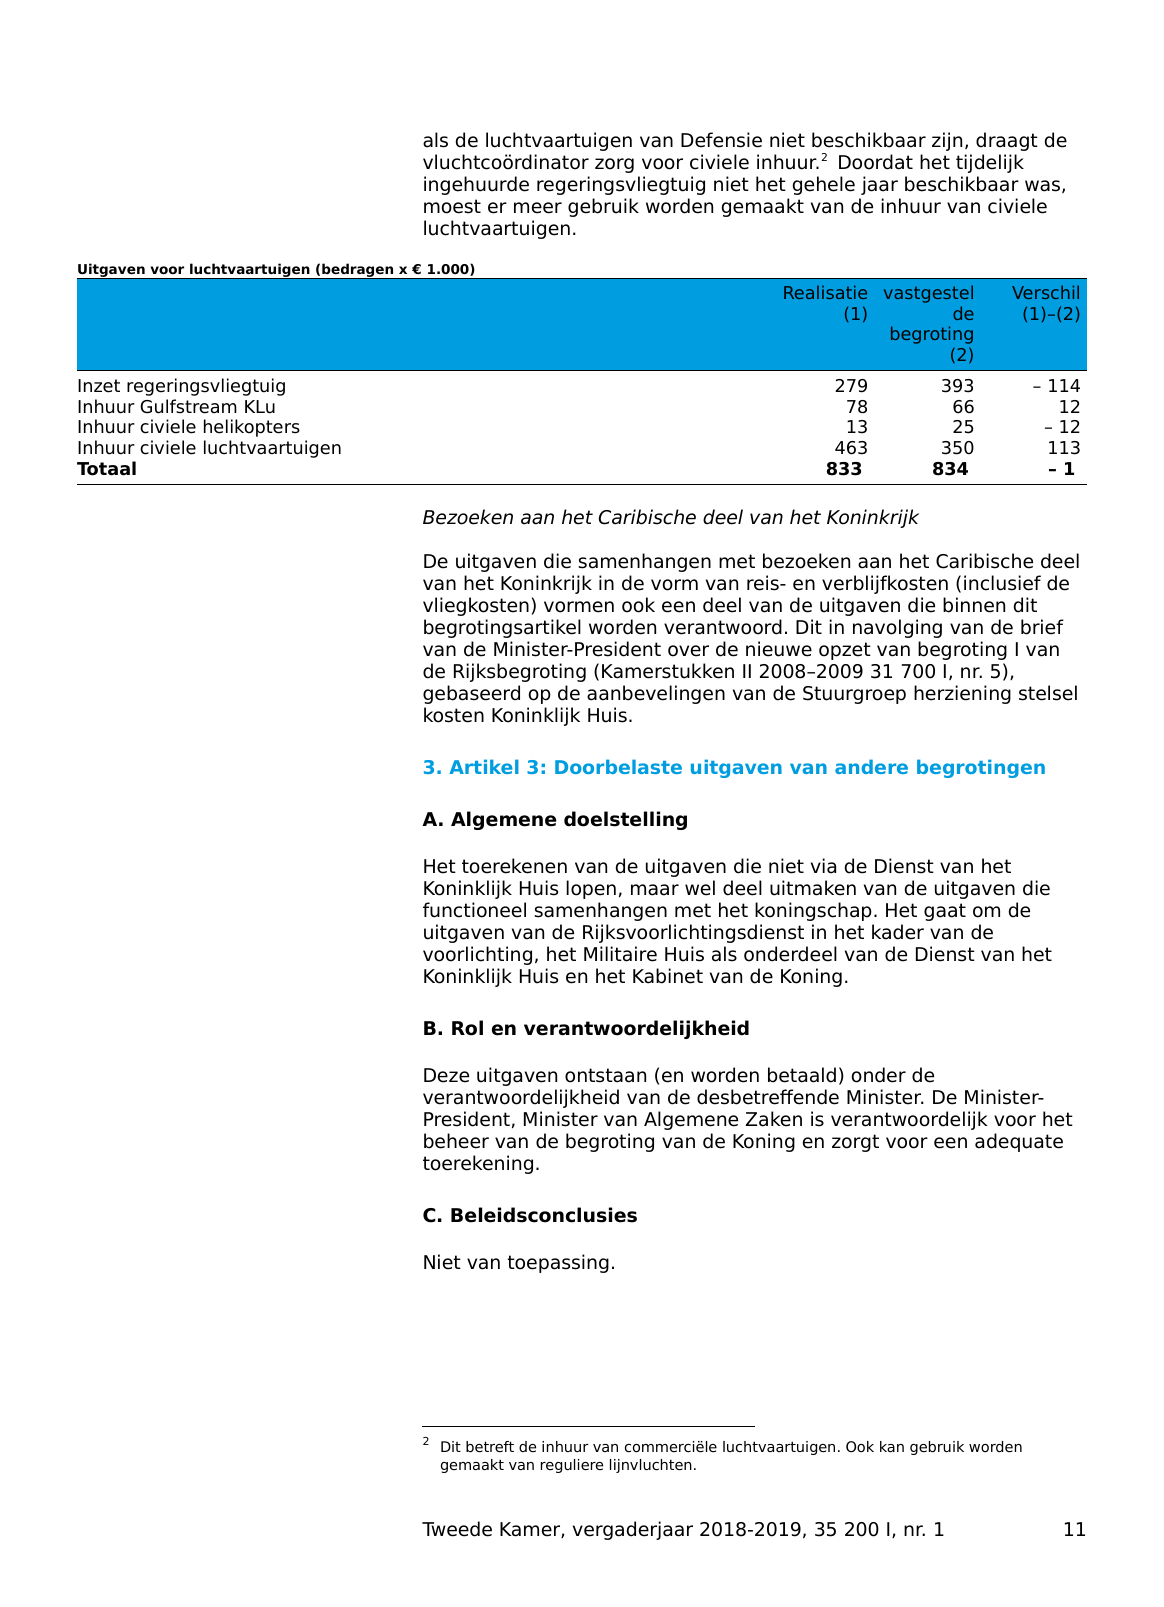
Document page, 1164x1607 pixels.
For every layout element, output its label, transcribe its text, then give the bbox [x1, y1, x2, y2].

text De uitgaven die samenhangen met bezoeken aan het Caribische deel van het Koninkrijk in de vorm van reis- en verblijfkosten (inclusief de vliegkosten) vormen ook een deel van de uitgaven die binnen dit begrotingsartikel worden verantwoord. Dit in navolging van de brief van de Minister-President over de nieuwe opzet van begroting I van de Rijksbegroting (Kamerstukken II 2008–2009 31 700 I, nr. 5), gebaseerd op de aanbevelingen van de Stuurgroep herziening stelsel kosten Koninklijk Huis. [422, 551, 1087, 727]
table_cell [77, 279, 768, 370]
table_cell 25 [874, 417, 980, 438]
table_cell Inzet regeringsvliegtuig [77, 371, 768, 397]
table_cell Inhuur civiele luchtvaartuigen [77, 438, 768, 458]
table_cell 834 [874, 459, 980, 484]
table_cell vastgestelde begroting (2) [874, 279, 980, 370]
subtitle Bezoeken aan het Caribische deel van het Koninkrijk [422, 507, 1087, 529]
table_cell 463 [768, 438, 874, 458]
table_cell Inhuur Gulfstream KLu [77, 397, 768, 417]
table_cell 833 [768, 459, 874, 484]
table_cell Verschil (1)–(2) [980, 279, 1087, 370]
text Deze uitgaven ontstaan (en worden betaald) onder de verantwoordelijkheid van de desbetreffende Minister. De Minister-President, Minister van Algemene Zaken is verantwoordelijk voor het beheer van de begroting van de Koning en zorgt voor een adequate toerekening. [422, 1065, 1087, 1175]
table_cell Inhuur civiele helikopters [77, 417, 768, 438]
text Het toerekenen van de uitgaven die niet via de Dienst van het Koninklijk Huis lopen, maar wel deel uitmaken van de uitgaven die functioneel samenhangen met het koningschap. Het gaat om de uitgaven van de Rijksvoorlichtingsdienst in het kader van de voorlichting, het Militaire Huis als onderdeel van de Dienst van het Koninklijk Huis en het Kabinet van de Koning. [422, 856, 1087, 988]
table_cell – 12 [980, 417, 1087, 438]
table_cell Totaal [77, 459, 768, 484]
table_cell 279 [768, 371, 874, 397]
table_cell Realisatie (1) [768, 279, 874, 370]
text Niet van toepassing. [422, 1252, 1087, 1274]
table_cell 66 [874, 397, 980, 417]
subtitle 3. Artikel 3: Doorbelaste uitgaven van andere begrotingen [422, 757, 1087, 779]
table_cell 13 [768, 417, 874, 438]
table_cell 78 [768, 397, 874, 417]
table_cell 113 [980, 438, 1087, 458]
table_cell 350 [874, 438, 980, 458]
text Dit betreft de inhuur van commerciële luchtvaartuigen. Ook kan gebruik worden gemaakt van reguliere lijnvluchten. [422, 1435, 1087, 1474]
subtitle B. Rol en verantwoordelijkheid [422, 1018, 1087, 1040]
table_cell 12 [980, 397, 1087, 417]
subtitle A. Algemene doelstelling [422, 809, 1087, 831]
table_cell – 114 [980, 371, 1087, 397]
text als de luchtvaartuigen van Defensie niet beschikbaar zijn, draagt de vluchtcoördinator zorg voor civiele inhuur. Doordat het tijdelijk ingehuurde regeringsvliegtuig niet het gehele jaar beschikbaar was, moest er meer gebruik worden gemaakt van de inhuur van civiele luchtvaartuigen. [422, 130, 1087, 240]
table_cell – 1 [980, 459, 1087, 484]
table_header Uitgaven voor luchtvaartuigen (bedragen x € 1.000) [77, 262, 1087, 277]
table_cell 393 [874, 371, 980, 397]
subtitle C. Beleidsconclusies [422, 1205, 1087, 1227]
